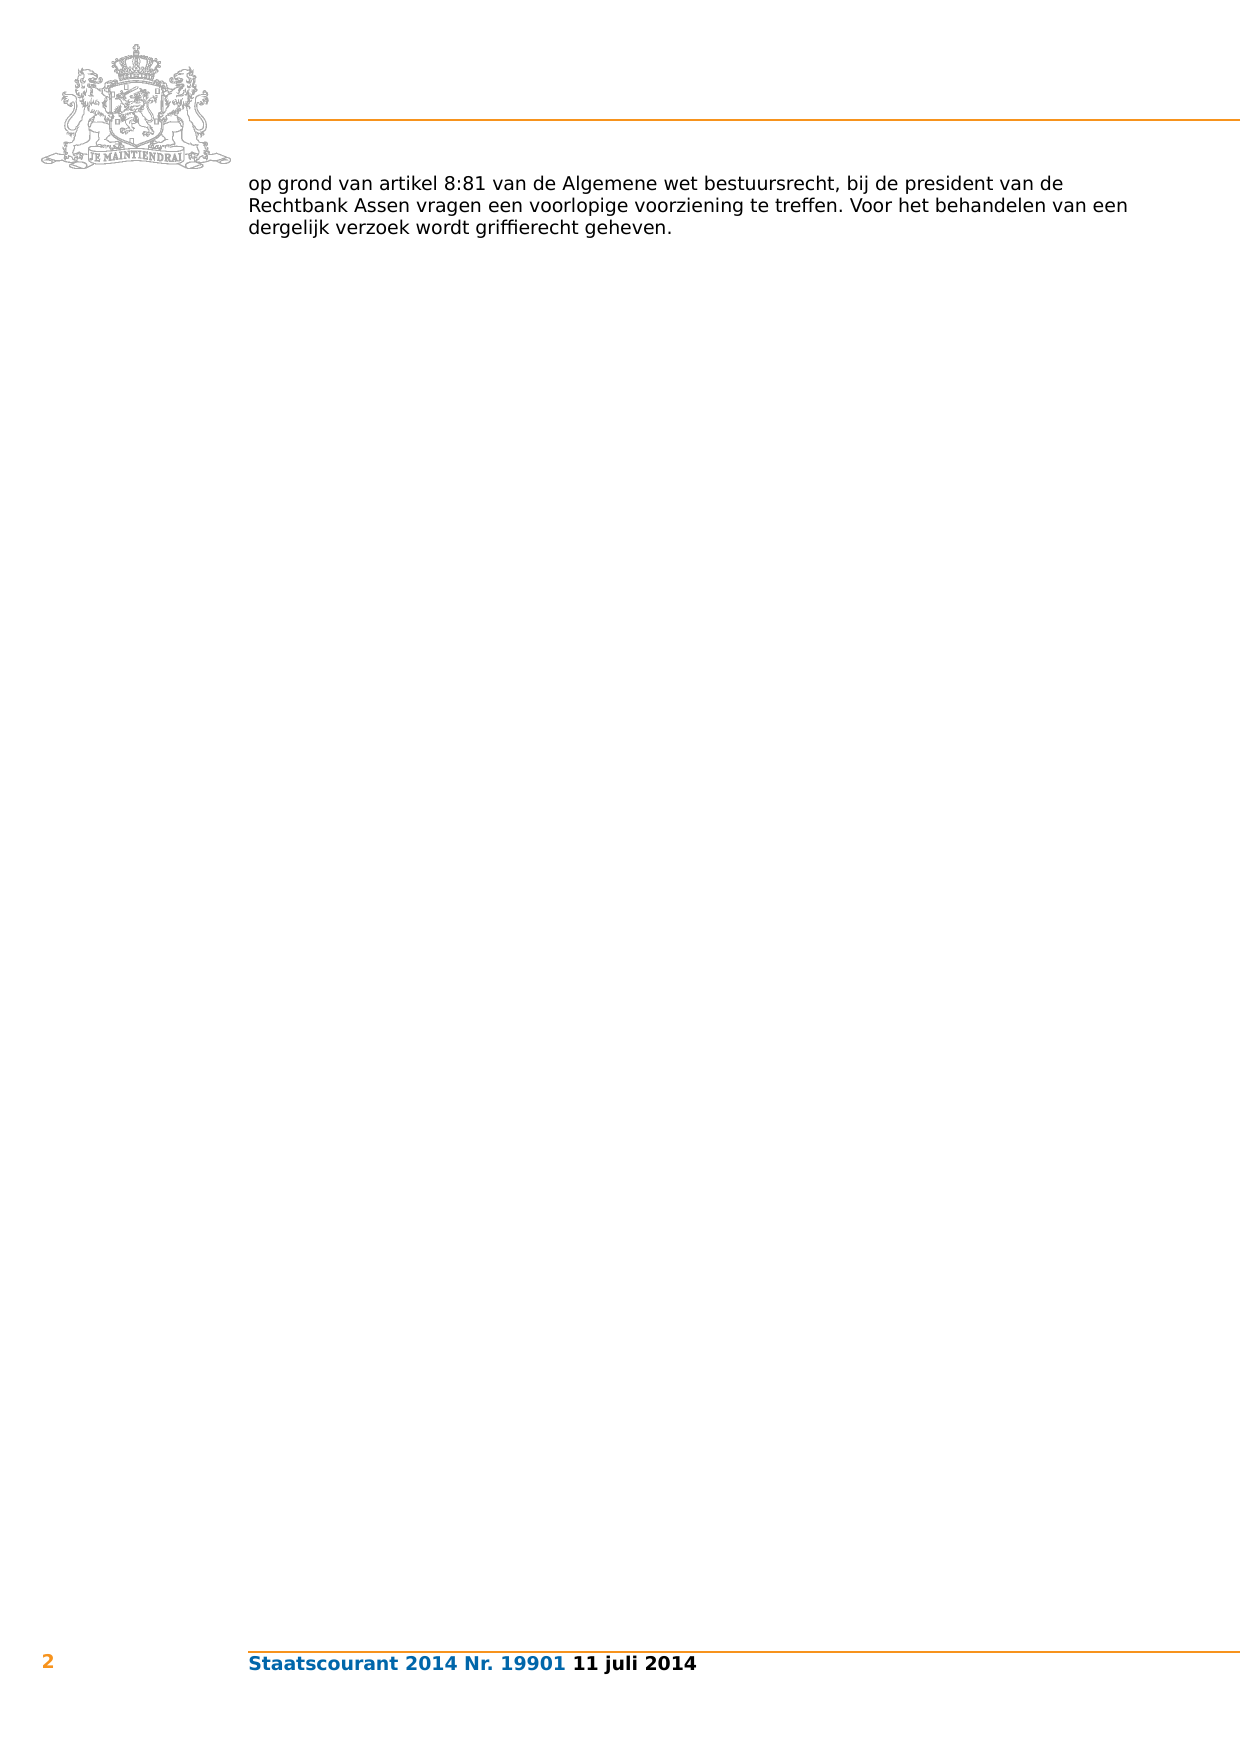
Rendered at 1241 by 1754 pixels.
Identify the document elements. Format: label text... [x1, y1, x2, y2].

picture [41, 44, 231, 169]
text op grond van artikel 8:81 van de Algemene wet bestuursrecht, bij de president van de Rechtbank Assen vragen een voorlopige voorziening te treffen. Voor het behandelen van een dergelijk verzoek wordt griffierecht geheven. [248, 173, 1163, 239]
